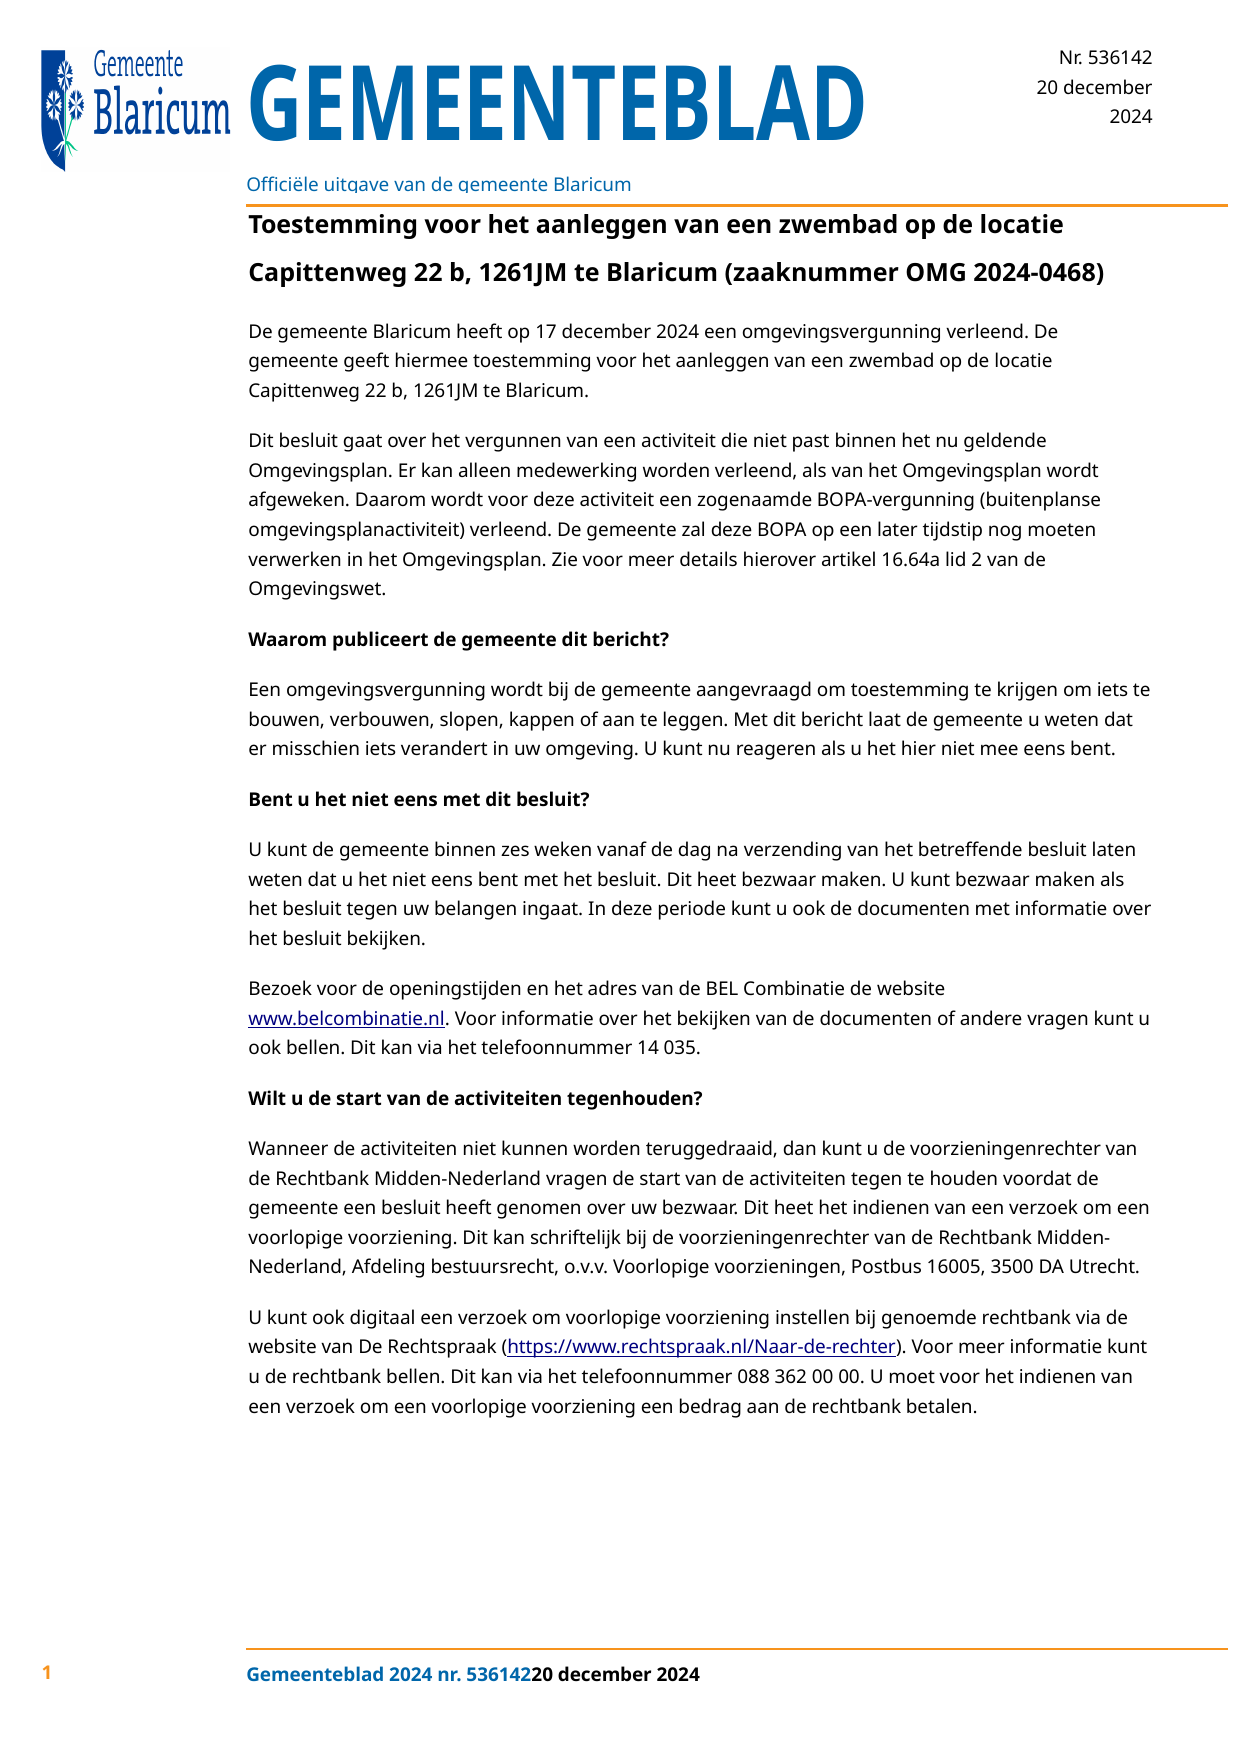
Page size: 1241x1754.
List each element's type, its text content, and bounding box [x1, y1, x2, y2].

text De gemeente Blaricum heeft op 17 december 2024 een omgevingsvergunning verleend. De gemeente geeft hiermee toestemming voor het aanleggen van een zwembad op de locatie Capittenweg 22 b, 1261JM te Blaricum. [248, 318, 1152, 403]
text Toestemming voor het aanleggen van een zwembad op de locatie Capittenweg 22 b, 1261JM te Blaricum (zaaknummer OMG 2024-0468) [248, 207, 1152, 288]
text Een omgevingsvergunning wordt bij de gemeente aangevraagd om toestemming te krijgen om iets te bouwen, verbouwen, slopen, kappen of aan te leggen. Met dit bericht laat de gemeente u weten dat er misschien iets verandert in uw omgeving. U kunt nu reageren als u het hier niet mee eens bent. [248, 676, 1152, 761]
text U kunt de gemeente binnen zes weken vanaf de dag na verzending van het betreffende besluit laten weten dat u het niet eens bent met het besluit. Dit heet bezwaar maken. U kunt bezwaar maken als het besluit tegen uw belangen ingaat. In deze periode kunt u ook de documenten met informatie over het besluit bekijken. [248, 836, 1152, 951]
text U kunt ook digitaal een verzoek om voorlopige voorziening instellen bij genoemde rechtbank via de website van De Rechtspraak (https://www.rechtspraak.nl/Naar-de-rechter). Voor meer informatie kunt u de rechtbank bellen. Dit kan via het telefoonnummer 088 362 00 00. U moet voor het indienen van een verzoek om een voorlopige voorziening een bedrag aan de rechtbank betalen. [248, 1304, 1152, 1419]
text Wilt u de start van de activiteiten tegenhouden? [248, 1085, 1152, 1111]
text Waarom publiceert de gemeente dit bericht? [248, 626, 1152, 652]
text Bezoek voor de openingstijden en het adres van de BEL Combinatie de website www.belcombinatie.nl. Voor informatie over het bekijken van de documenten of andere vragen kunt u ook bellen. Dit kan via het telefoonnummer 14 035. [248, 975, 1152, 1060]
text Wanneer de activiteiten niet kunnen worden teruggedraaid, dan kunt u de voorzieningenrechter van de Rechtbank Midden-Nederland vragen de start van de activiteiten tegen te houden voordat de gemeente een besluit heeft genomen over uw bezwaar. Dit heet het indienen van een verzoek om een voorlopige voorziening. Dit kan schriftelijk bij de voorzieningenrechter van de Rechtbank Midden-Nederland, Afdeling bestuursrecht, o.v.v. Voorlopige voorzieningen, Postbus 16005, 3500 DA Utrecht. [248, 1135, 1152, 1279]
text Dit besluit gaat over het vergunnen van een activiteit die niet past binnen het nu geldende Omgevingsplan. Er kan alleen medewerking worden verleend, als van het Omgevingsplan wordt afgeweken. Daarom wordt voor deze activiteit een zogenaamde BOPA-vergunning (buitenplanse omgevingsplanactiviteit) verleend. De gemeente zal deze BOPA op een later tijdstip nog moeten verwerken in het Omgevingsplan. Zie voor meer details hierover artikel 16.64a lid 2 van de Omgevingswet. [248, 427, 1152, 601]
picture [41, 47, 231, 172]
text Bent u het niet eens met dit besluit? [248, 786, 1152, 812]
